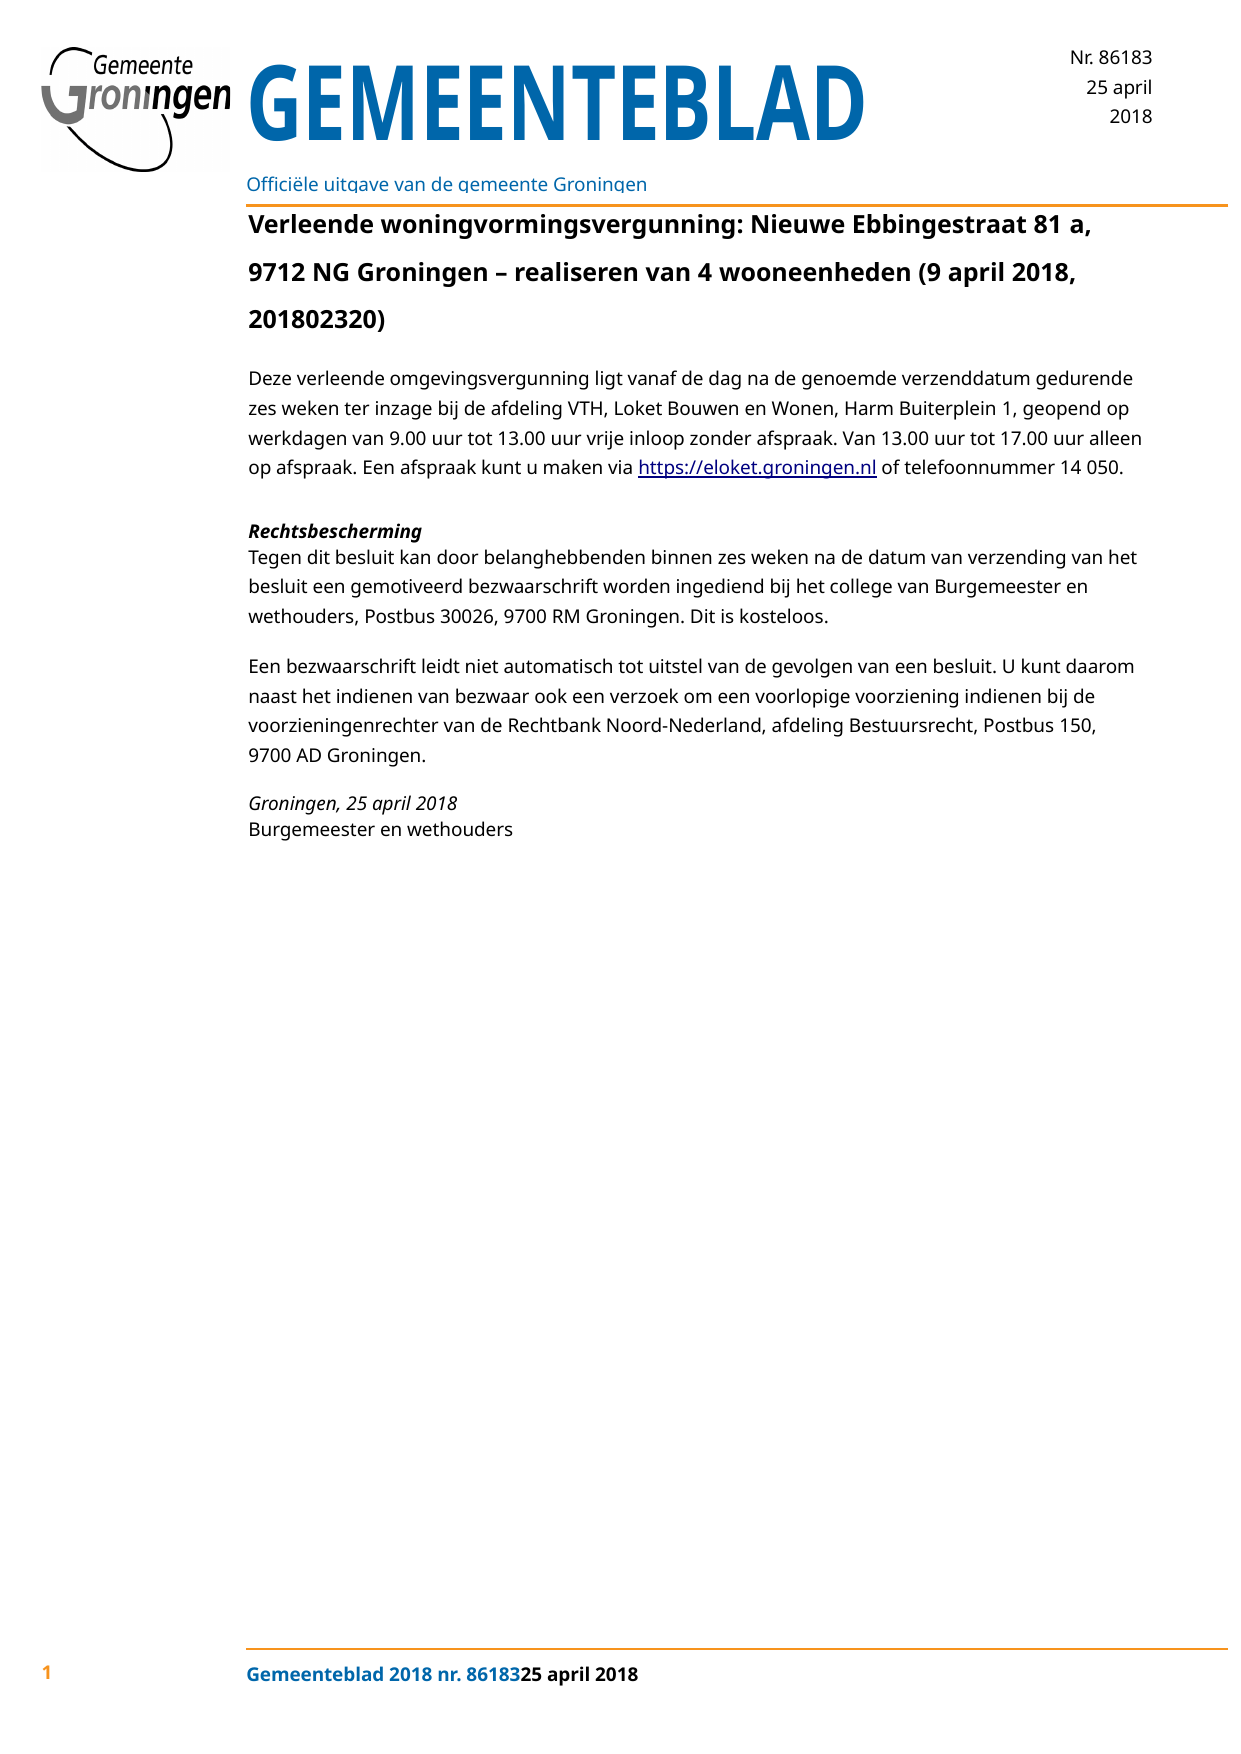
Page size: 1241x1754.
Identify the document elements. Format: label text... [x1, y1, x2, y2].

text Verleende woningvormingsvergunning: Nieuwe Ebbingestraat 81 a, 9712 NG Groningen – realiseren van 4 wooneenheden (9 april 2018, 201802320) [248, 207, 1152, 336]
text Een bezwaarschrift leidt niet automatisch tot uitstel van de gevolgen van een besluit. U kunt daarom naast het indienen van bezwaar ook een verzoek om een voorlopige voorziening indienen bij de voorzieningenrechter van de Rechtbank Noord-Nederland, afdeling Bestuursrecht, Postbus 150, 9700 AD Groningen. [248, 653, 1152, 768]
text Rechtsbescherming [248, 518, 1152, 544]
text Deze verleende omgevingsvergunning ligt vanaf de dag na de genoemde verzenddatum gedurende zes weken ter inzage bij de afdeling VTH, Loket Bouwen en Wonen, Harm Buiterplein 1, geopend op werkdagen van 9.00 uur tot 13.00 uur vrije inloop zonder afspraak. Van 13.00 uur tot 17.00 uur alleen op afspraak. Een afspraak kunt u maken via https://eloket.groningen.nl of telefoonnummer 14 050. [248, 366, 1152, 480]
text Tegen dit besluit kan door belanghebbenden binnen zes weken na de datum van verzending van het besluit een gemotiveerd bezwaarschrift worden ingediend bij het college van Burgemeester en wethouders, Postbus 30026, 9700 RM Groningen. Dit is kosteloos. [248, 544, 1152, 629]
text Burgemeester en wethouders [248, 816, 1152, 842]
text Groningen, 25 april 2018 [248, 790, 1152, 816]
picture [41, 47, 231, 172]
